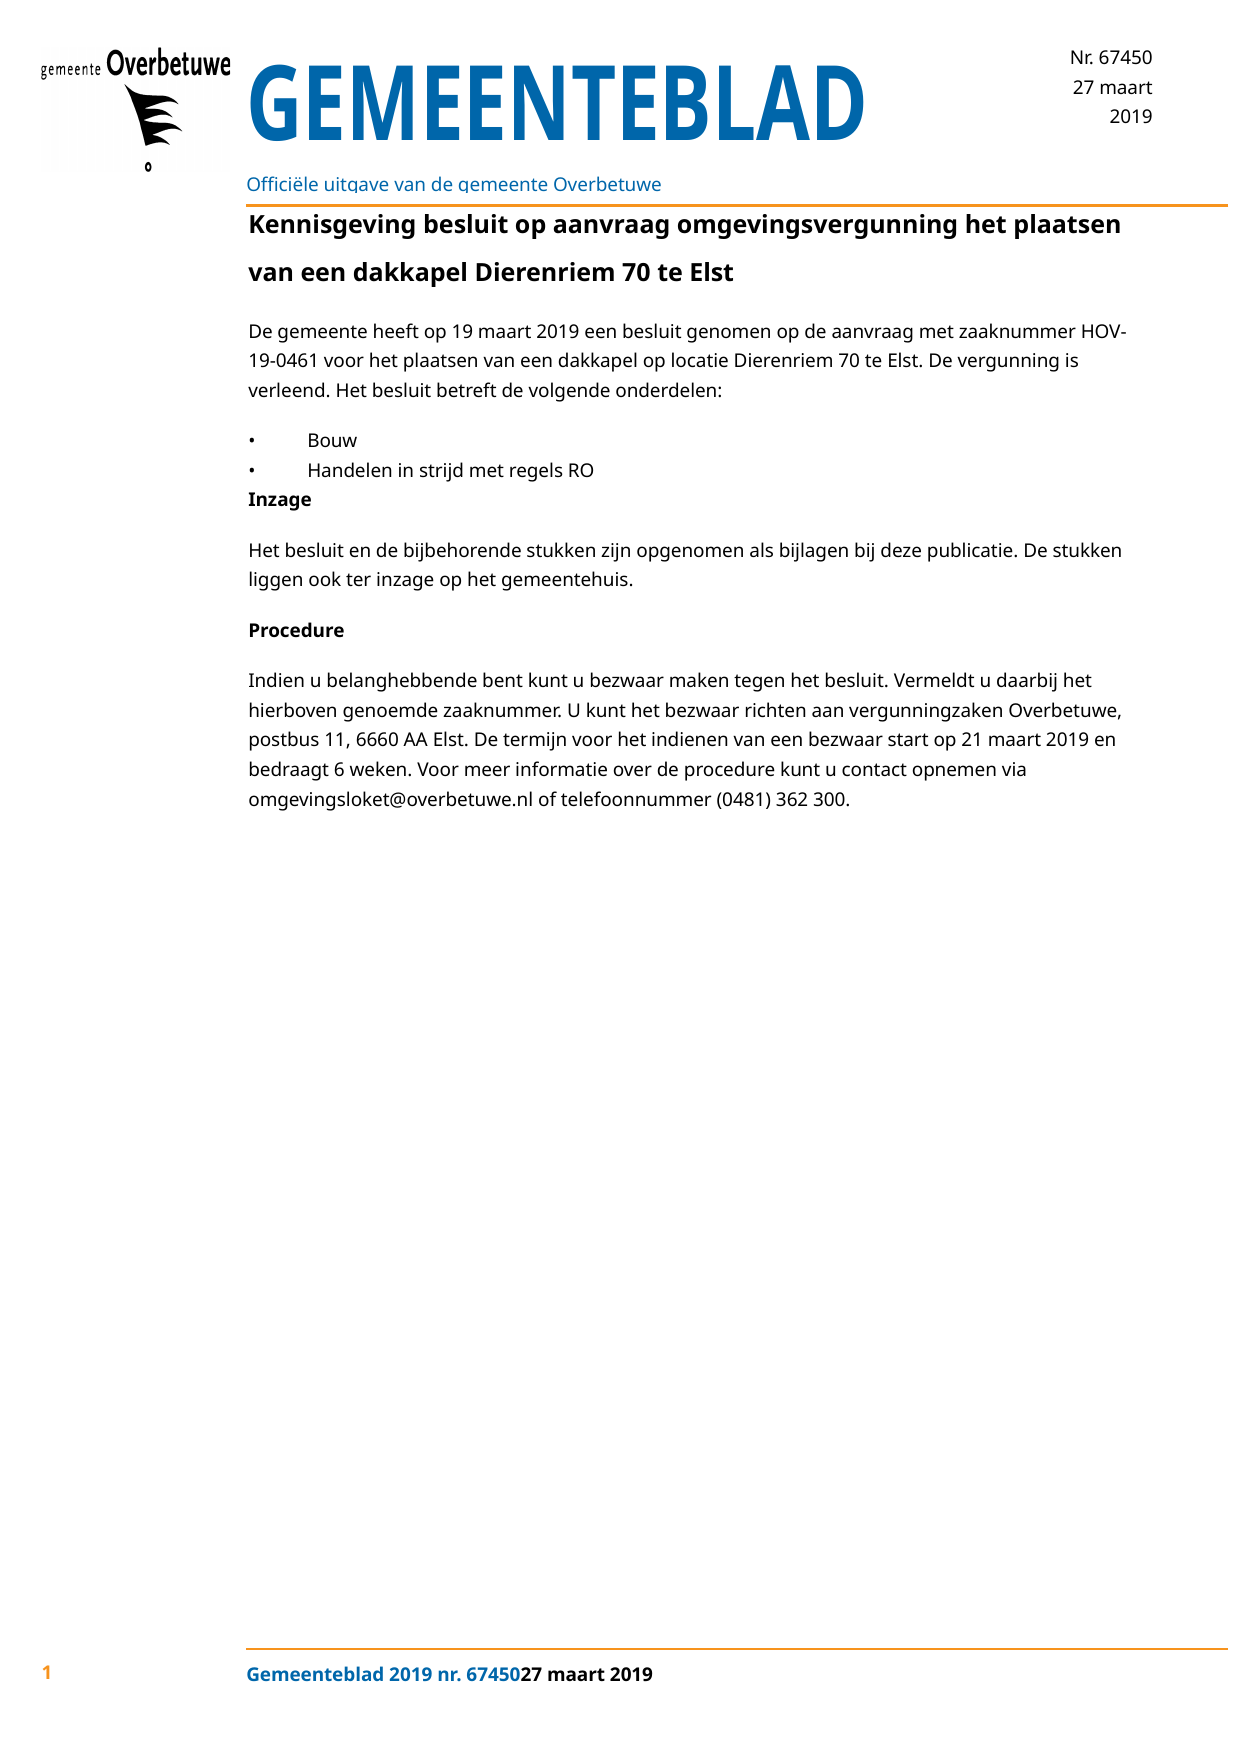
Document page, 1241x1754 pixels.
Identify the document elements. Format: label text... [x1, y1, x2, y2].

list Handelen in strijd met regels RO [248, 457, 1152, 483]
text Inzage [248, 487, 1152, 512]
picture [41, 47, 231, 172]
text Kennisgeving besluit op aanvraag omgevingsvergunning het plaatsen van een dakkapel Dierenriem 70 te Elst [248, 207, 1152, 288]
list Bouw [248, 427, 1152, 453]
text De gemeente heeft op 19 maart 2019 een besluit genomen op de aanvraag met zaaknummer HOV-19-0461 voor het plaatsen van een dakkapel op locatie Dierenriem 70 te Elst. De vergunning is verleend. Het besluit betreft de volgende onderdelen: [248, 318, 1152, 403]
text Het besluit en de bijbehorende stukken zijn opgenomen als bijlagen bij deze publicatie. De stukken liggen ook ter inzage op het gemeentehuis. [248, 537, 1152, 592]
text Procedure [248, 617, 1152, 643]
text Indien u belanghebbende bent kunt u bezwaar maken tegen het besluit. Vermeldt u daarbij het hierboven genoemde zaaknummer. U kunt het bezwaar richten aan vergunningzaken Overbetuwe, postbus 11, 6660 AA Elst. De termijn voor het indienen van een bezwaar start op 21 maart 2019 en bedraagt 6 weken. Voor meer informatie over de procedure kunt u contact opnemen via omgevingsloket@overbetuwe.nl of telefoonnummer (0481) 362 300. [248, 667, 1152, 812]
